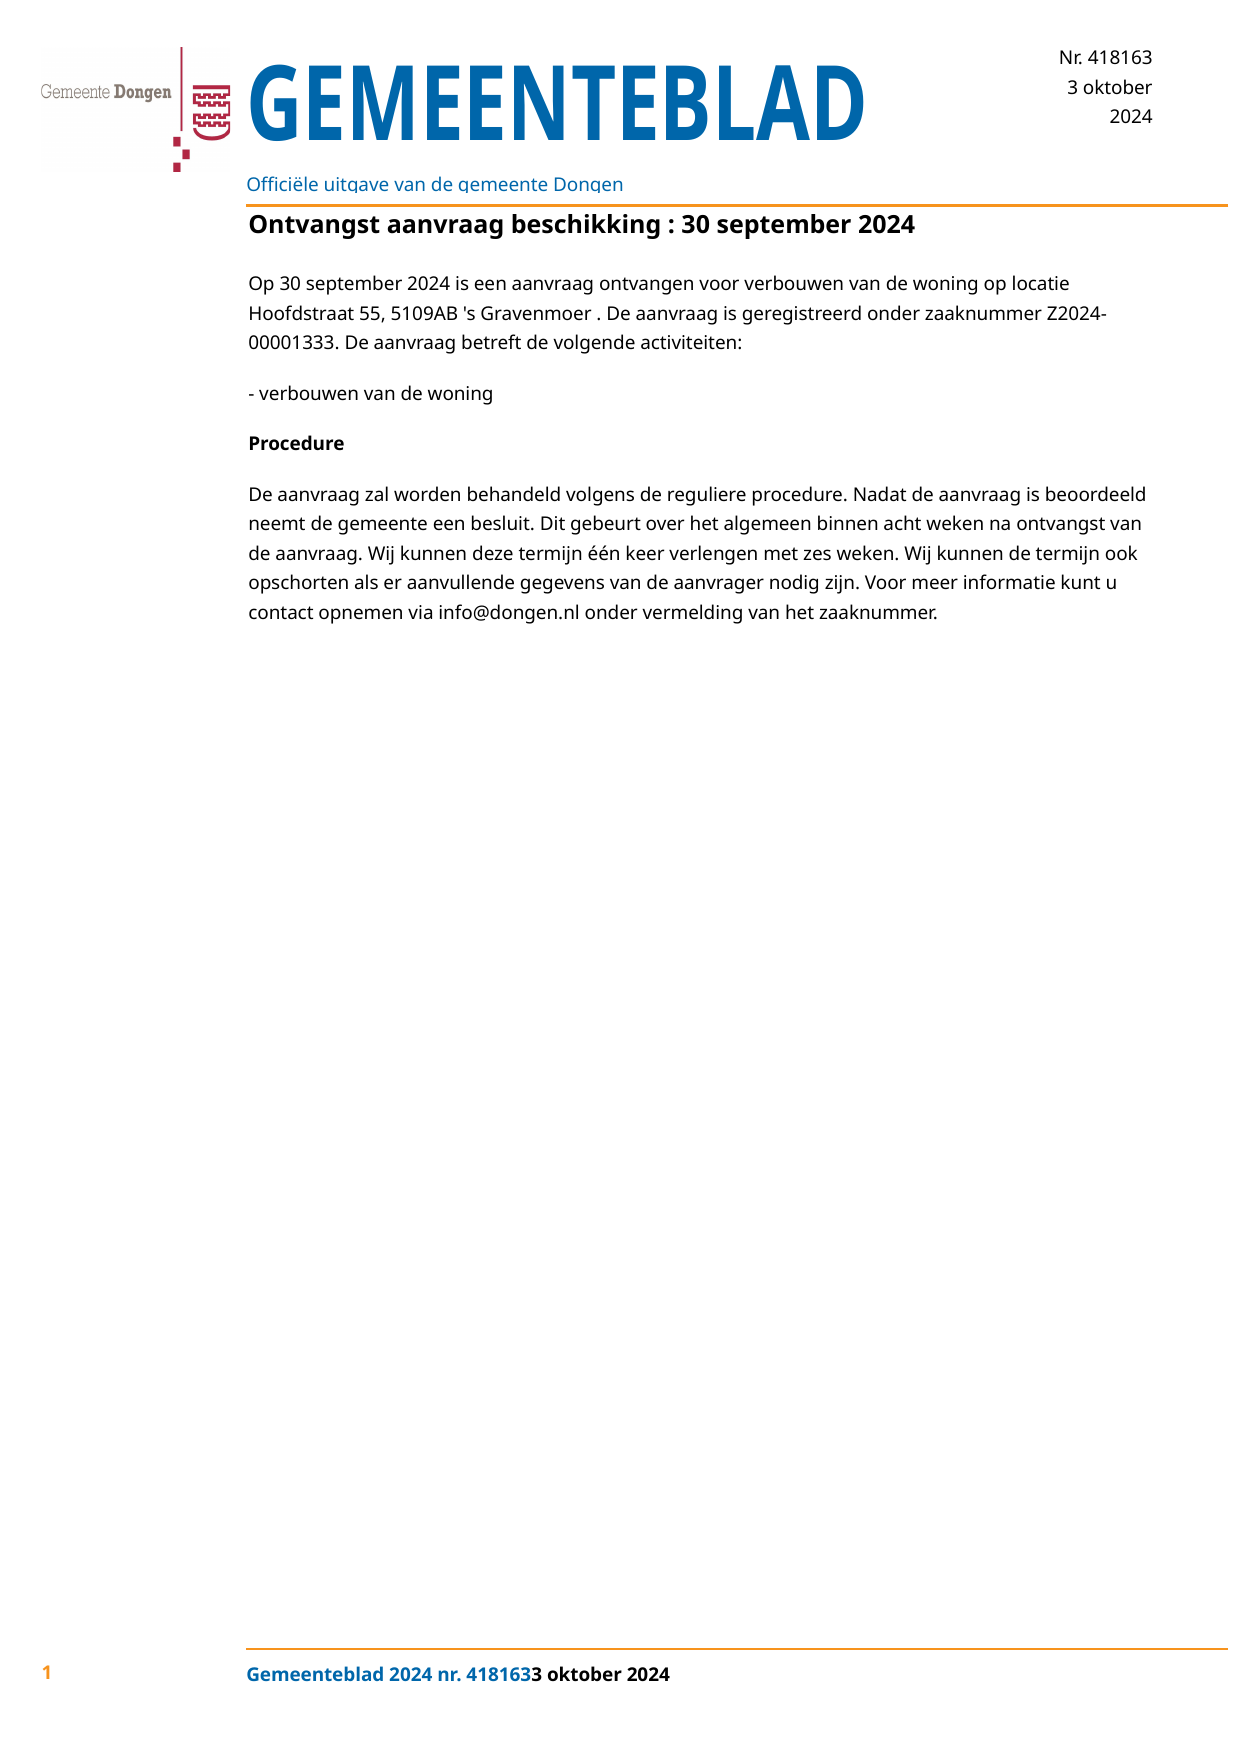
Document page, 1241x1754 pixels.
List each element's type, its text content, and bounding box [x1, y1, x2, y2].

text Procedure [248, 430, 1152, 456]
text Ontvangst aanvraag beschikking : 30 september 2024 [248, 207, 1152, 241]
text De aanvraag zal worden behandeld volgens de reguliere procedure. Nadat de aanvraag is beoordeeld neemt de gemeente een besluit. Dit gebeurt over het algemeen binnen acht weken na ontvangst van de aanvraag. Wij kunnen deze termijn één keer verlengen met zes weken. Wij kunnen de termijn ook opschorten als er aanvullende gegevens van de aanvrager nodig zijn. Voor meer informatie kunt u contact opnemen via info@dongen.nl onder vermelding van het zaaknummer. [248, 481, 1152, 625]
text Op 30 september 2024 is een aanvraag ontvangen voor verbouwen van de woning op locatie Hoofdstraat 55, 5109AB 's Gravenmoer . De aanvraag is geregistreerd onder zaaknummer Z2024-00001333. De aanvraag betreft de volgende activiteiten: [248, 270, 1152, 355]
picture [41, 47, 231, 172]
text - verbouwen van de woning [248, 380, 1152, 406]
